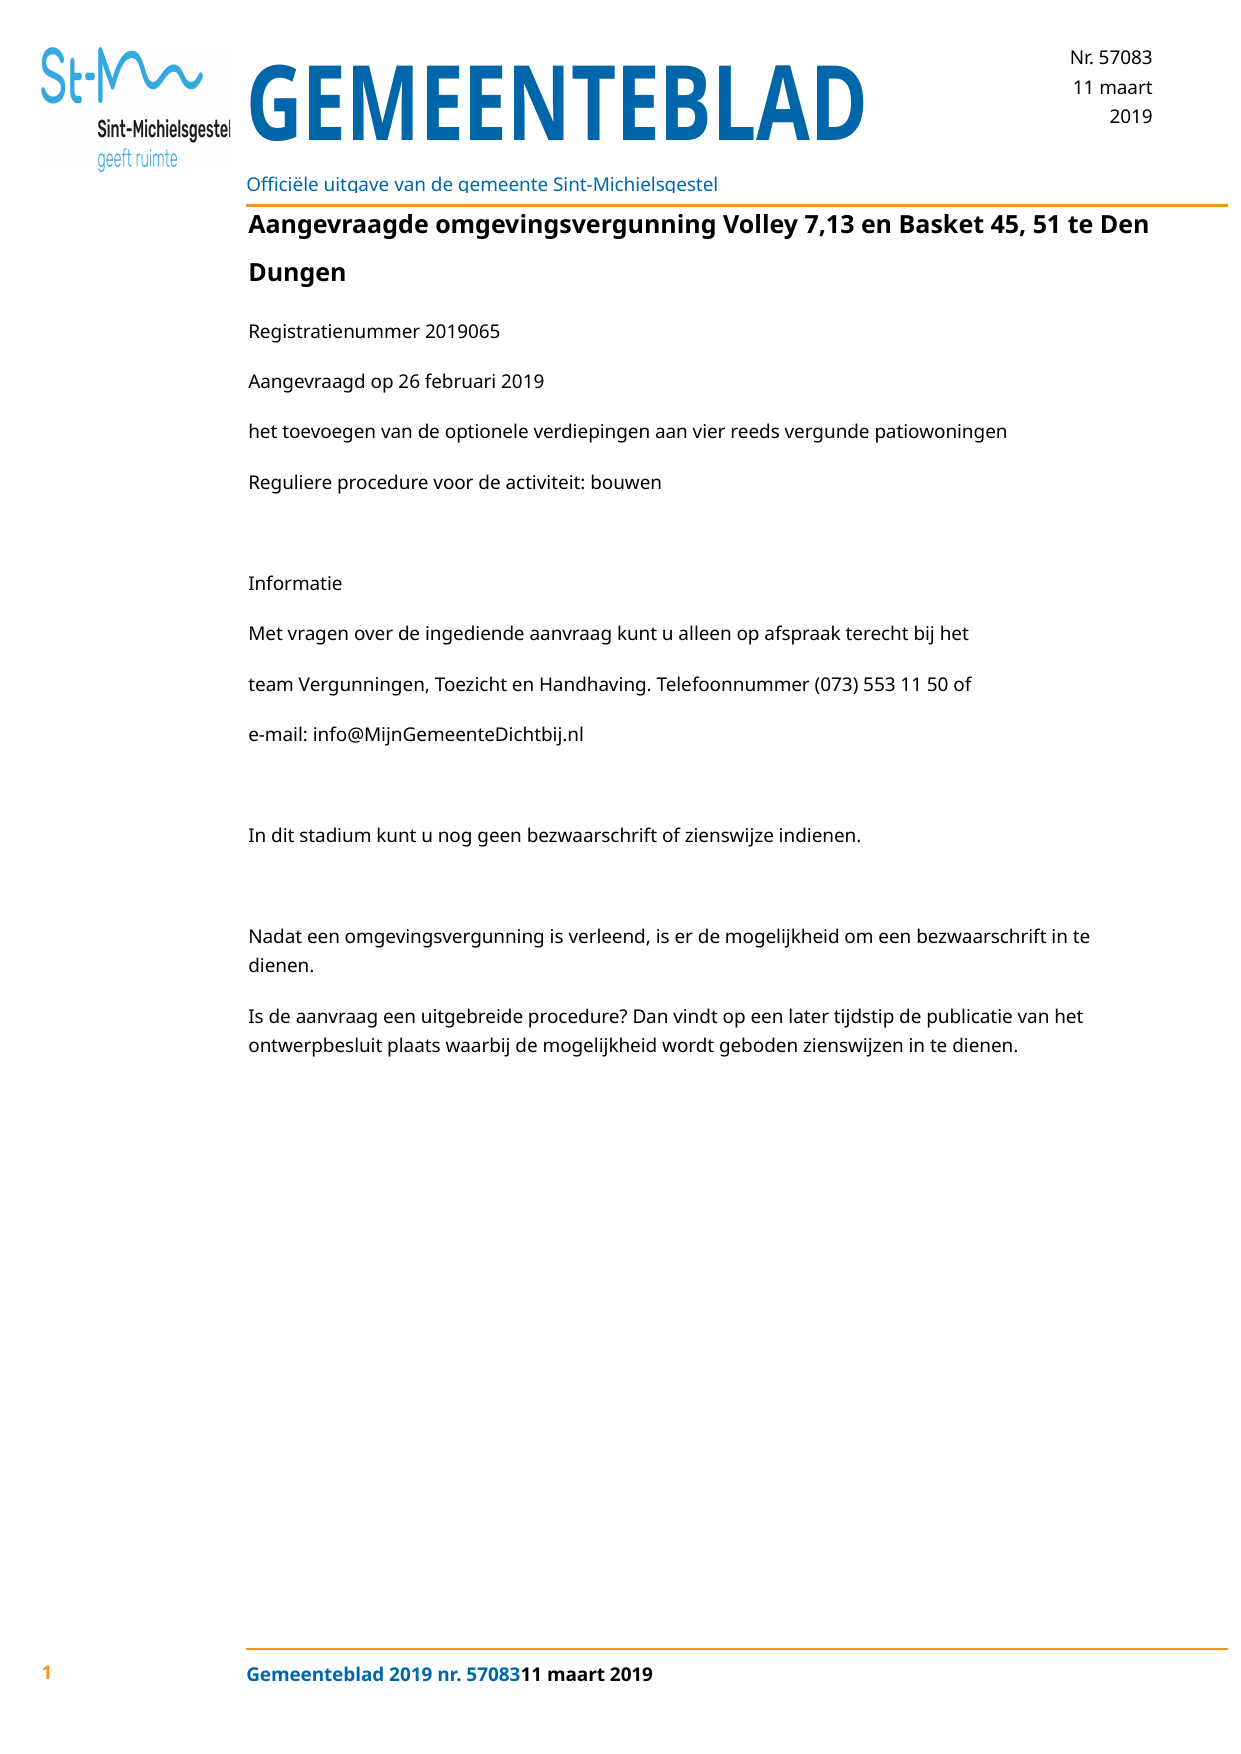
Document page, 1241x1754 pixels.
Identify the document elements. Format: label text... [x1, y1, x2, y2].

text Is de aanvraag een uitgebreide procedure? Dan vindt op een later tijdstip de publicatie van het ontwerpbesluit plaats waarbij de mogelijkheid wordt geboden zienswijzen in te dienen. [248, 1003, 1152, 1058]
text Met vragen over de ingediende aanvraag kunt u alleen op afspraak terecht bij het [248, 620, 1152, 646]
text Reguliere procedure voor de activiteit: bouwen [248, 469, 1152, 495]
text Registratienummer 2019065 [248, 318, 1152, 344]
text het toevoegen van de optionele verdiepingen aan vier reeds vergunde patiowoningen [248, 419, 1152, 444]
text e-mail: info@MijnGemeenteDichtbij.nl [248, 721, 1152, 747]
text Aangevraagd op 26 februari 2019 [248, 368, 1152, 394]
text team Vergunningen, Toezicht en Handhaving. Telefoonnummer (073) 553 11 50 of [248, 671, 1152, 697]
text Aangevraagde omgevingsvergunning Volley 7,13 en Basket 45, 51 te Den Dungen [248, 207, 1152, 288]
picture [41, 47, 231, 172]
text Nadat een omgevingsvergunning is verleend, is er de mogelijkheid om een bezwaarschrift in te dienen. [248, 923, 1152, 978]
text In dit stadium kunt u nog geen bezwaarschrift of zienswijze indienen. [248, 822, 1152, 848]
text Informatie [248, 570, 1152, 596]
